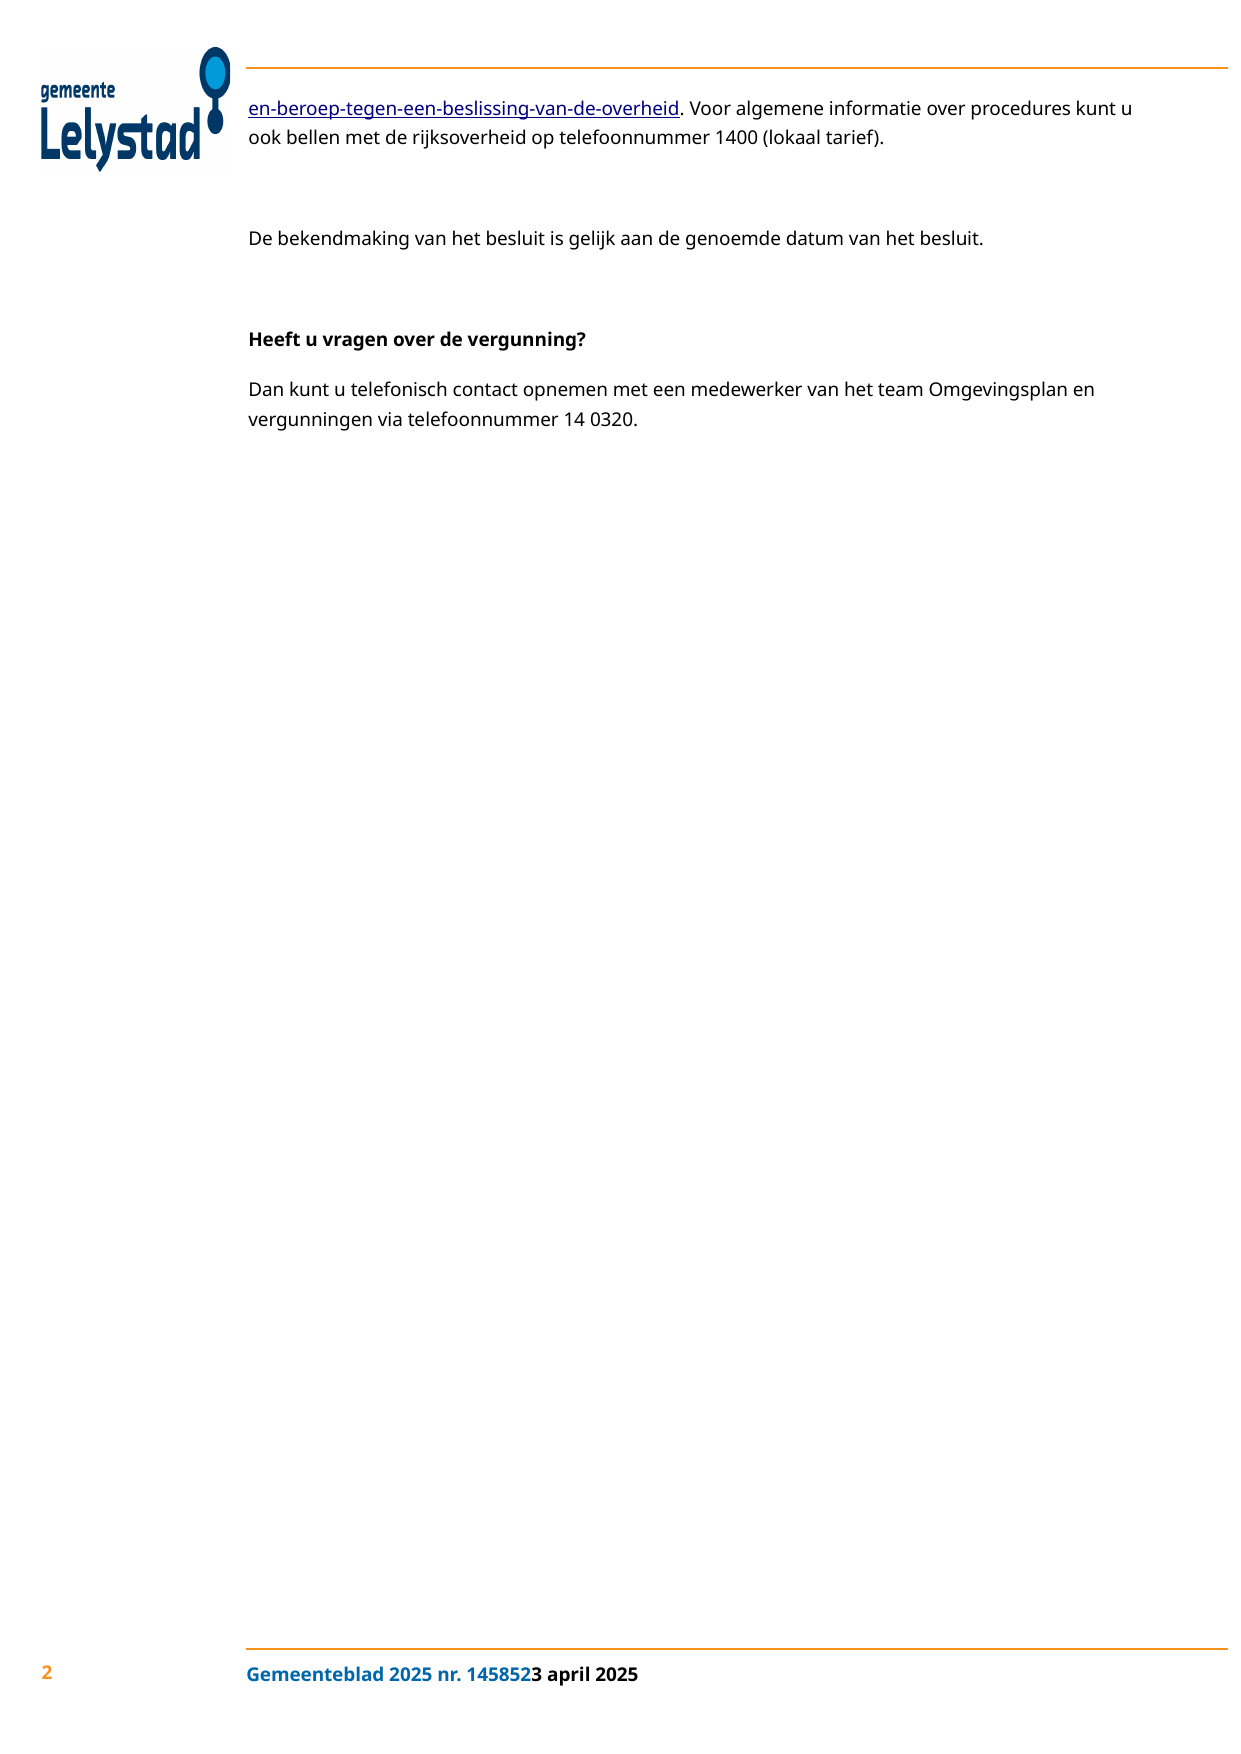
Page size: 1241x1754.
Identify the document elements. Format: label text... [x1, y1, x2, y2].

text en-beroep-tegen-een-beslissing-van-de-overheid. Voor algemene informatie over procedures kunt u ook bellen met de rijksoverheid op telefoonnummer 1400 (lokaal tarief). [248, 95, 1152, 150]
text Heeft u vragen over de vergunning? [248, 326, 1152, 352]
text De bekendmaking van het besluit is gelijk aan de genoemde datum van het besluit. [248, 225, 1152, 251]
text Dan kunt u telefonisch contact opnemen met een medewerker van het team Omgevingsplan en vergunningen via telefoonnummer 14 0320. [248, 376, 1152, 432]
picture [41, 47, 231, 172]
